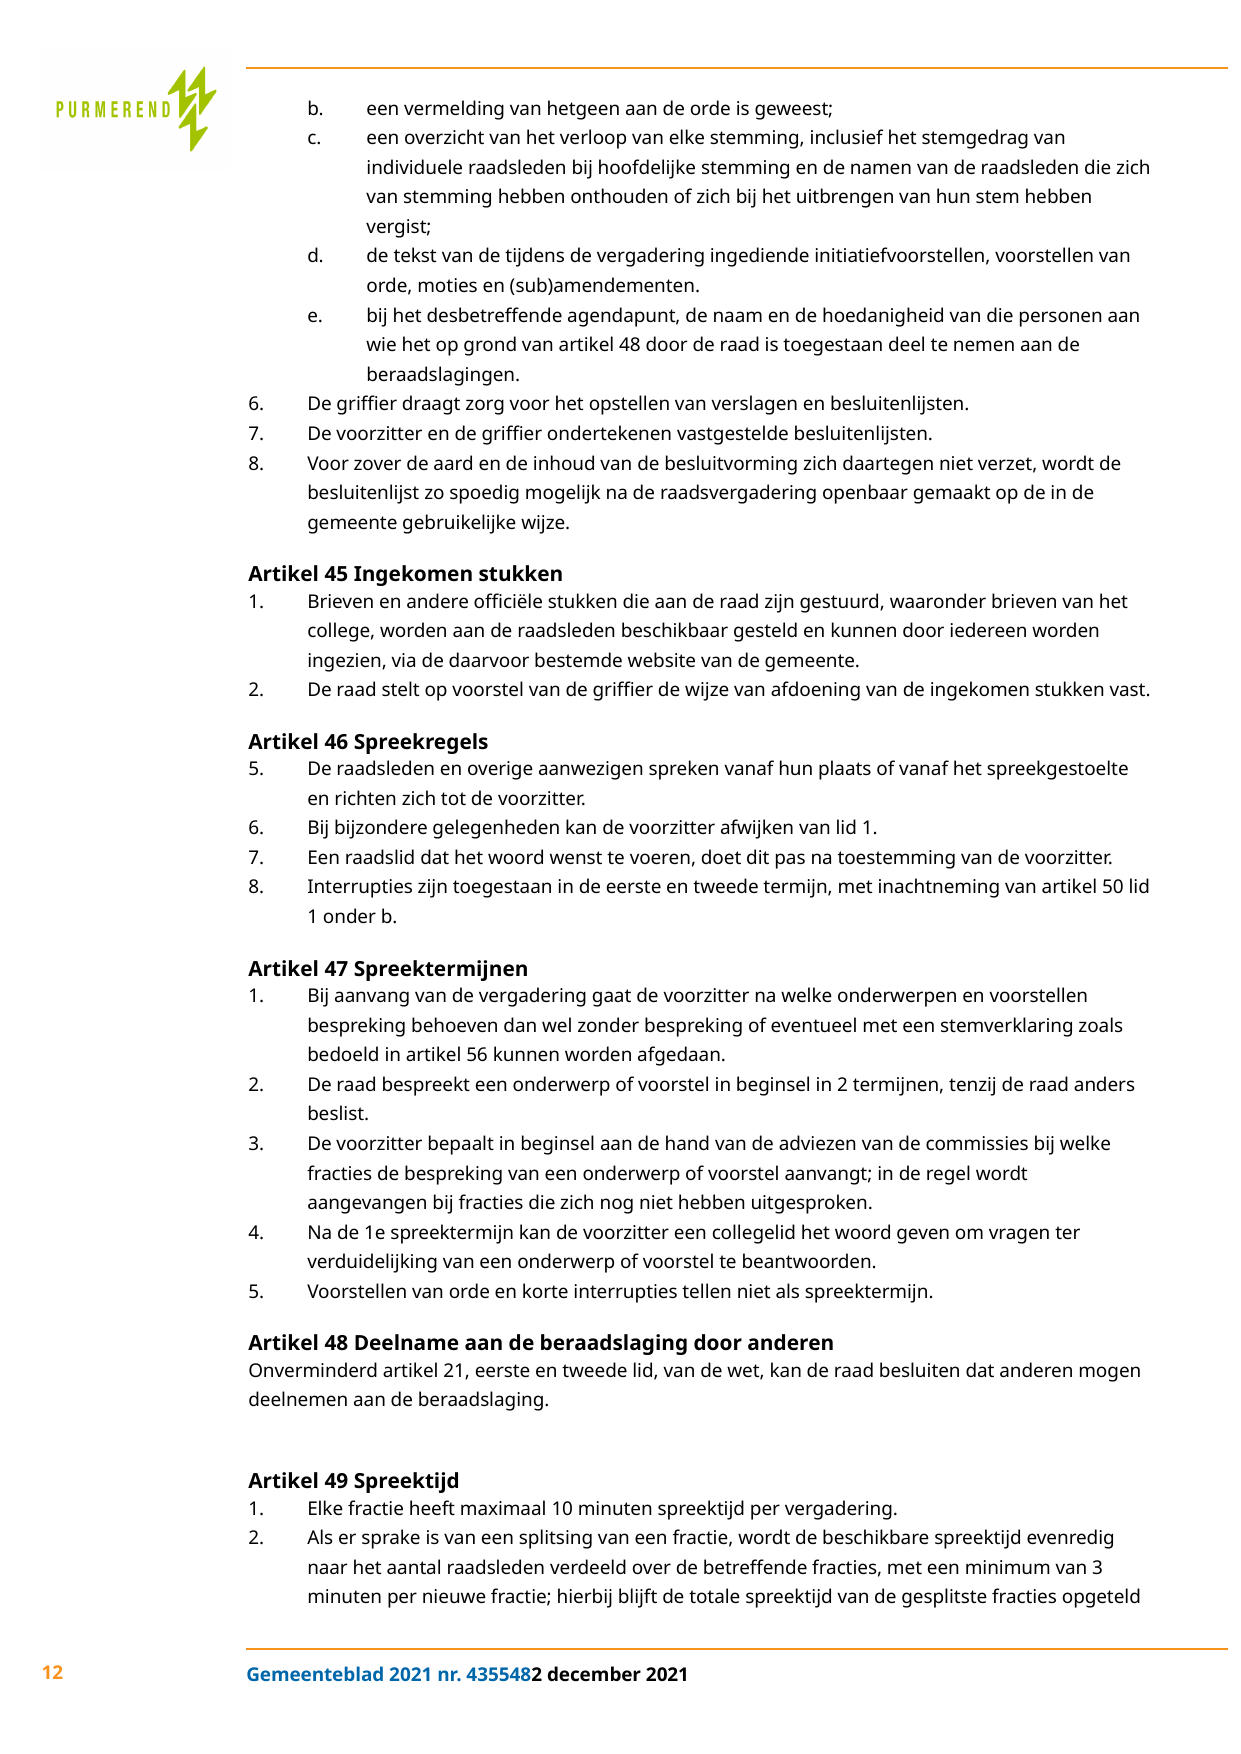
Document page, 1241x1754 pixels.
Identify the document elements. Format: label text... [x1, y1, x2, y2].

list Na de 1e spreektermijn kan de voorzitter een collegelid het woord geven om vragen ter verduidelijking van een onderwerp of voorstel te beantwoorden. [248, 1219, 1152, 1274]
list De voorzitter en de griffier ondertekenen vastgestelde besluitenlijsten. [248, 420, 1152, 446]
picture [41, 47, 231, 172]
list Bij bijzondere gelegenheden kan de voorzitter afwijken van lid 1. [248, 814, 1152, 840]
list Voor zover de aard en de inhoud van de besluitvorming zich daartegen niet verzet, wordt de besluitenlijst zo spoedig mogelijk na de raadsvergadering openbaar gemaakt op de in de gemeente gebruikelijke wijze. [248, 450, 1152, 535]
text Artikel 48 Deelname aan de beraadslaging door anderen [248, 1328, 1152, 1357]
text Artikel 46 Spreekregels [248, 727, 1152, 755]
list Als er sprake is van een splitsing van een fractie, wordt de beschikbare spreektijd evenredig naar het aantal raadsleden verdeeld over de betreffende fracties, met een minimum van 3 minuten per nieuwe fractie; hierbij blijft de totale spreektijd van de gesplitste fracties opgeteld [248, 1524, 1152, 1609]
list Een raadslid dat het woord wenst te voeren, doet dit pas na toestemming van de voorzitter. [248, 844, 1152, 870]
text Artikel 47 Spreektermijnen [248, 954, 1152, 982]
list De griffier draagt zorg voor het opstellen van verslagen en besluitenlijsten. [248, 391, 1152, 416]
list De voorzitter bepaalt in beginsel aan de hand van de adviezen van de commissies bij welke fracties de bespreking van een onderwerp of voorstel aanvangt; in de regel wordt aangevangen bij fracties die zich nog niet hebben uitgesproken. [248, 1130, 1152, 1215]
list Bij aanvang van de vergadering gaat de voorzitter na welke onderwerpen en voorstellen bespreking behoeven dan wel zonder bespreking of eventueel met een stemverklaring zoals bedoeld in artikel 56 kunnen worden afgedaan. [248, 982, 1152, 1067]
list De raad bespreekt een onderwerp of voorstel in beginsel in 2 termijnen, tenzij de raad anders beslist. [248, 1071, 1152, 1126]
list Interrupties zijn toegestaan in de eerste en tweede termijn, met inachtneming van artikel 50 lid 1 onder b. [248, 874, 1152, 929]
list De raadsleden en overige aanwezigen spreken vanaf hun plaats of vanaf het spreekgestoelte en richten zich tot de voorzitter. [248, 755, 1152, 811]
list De raad stelt op voorstel van de griffier de wijze van afdoening van de ingekomen stukken vast. [248, 677, 1152, 702]
list Brieven en andere officiële stukken die aan de raad zijn gestuurd, waaronder brieven van het college, worden aan de raadsleden beschikbaar gesteld en kunnen door iedereen worden ingezien, via de daarvoor bestemde website van de gemeente. [248, 588, 1152, 673]
text Artikel 49 Spreektijd [248, 1466, 1152, 1495]
list Voorstellen van orde en korte interrupties tellen niet als spreektermijn. [248, 1278, 1152, 1304]
list een vermelding van hetgeen aan de orde is geweest; [307, 95, 1152, 121]
text Artikel 45 Ingekomen stukken [248, 559, 1152, 588]
list de tekst van de tijdens de vergadering ingediende initiatiefvoorstellen, voorstellen van orde, moties en (sub)amendementen. [307, 243, 1152, 298]
text Onverminderd artikel 21, eerste en tweede lid, van de wet, kan de raad besluiten dat anderen mogen deelnemen aan de beraadslaging. [248, 1357, 1152, 1412]
list bij het desbetreffende agendapunt, de naam en de hoedanigheid van die personen aan wie het op grond van artikel 48 door de raad is toegestaan deel te nemen aan de beraadslagingen. [307, 302, 1152, 387]
list Elke fractie heeft maximaal 10 minuten spreektijd per vergadering. [248, 1495, 1152, 1521]
list een overzicht van het verloop van elke stemming, inclusief het stemgedrag van individuele raadsleden bij hoofdelijke stemming en de namen van de raadsleden die zich van stemming hebben onthouden of zich bij het uitbrengen van hun stem hebben vergist; [307, 124, 1152, 239]
